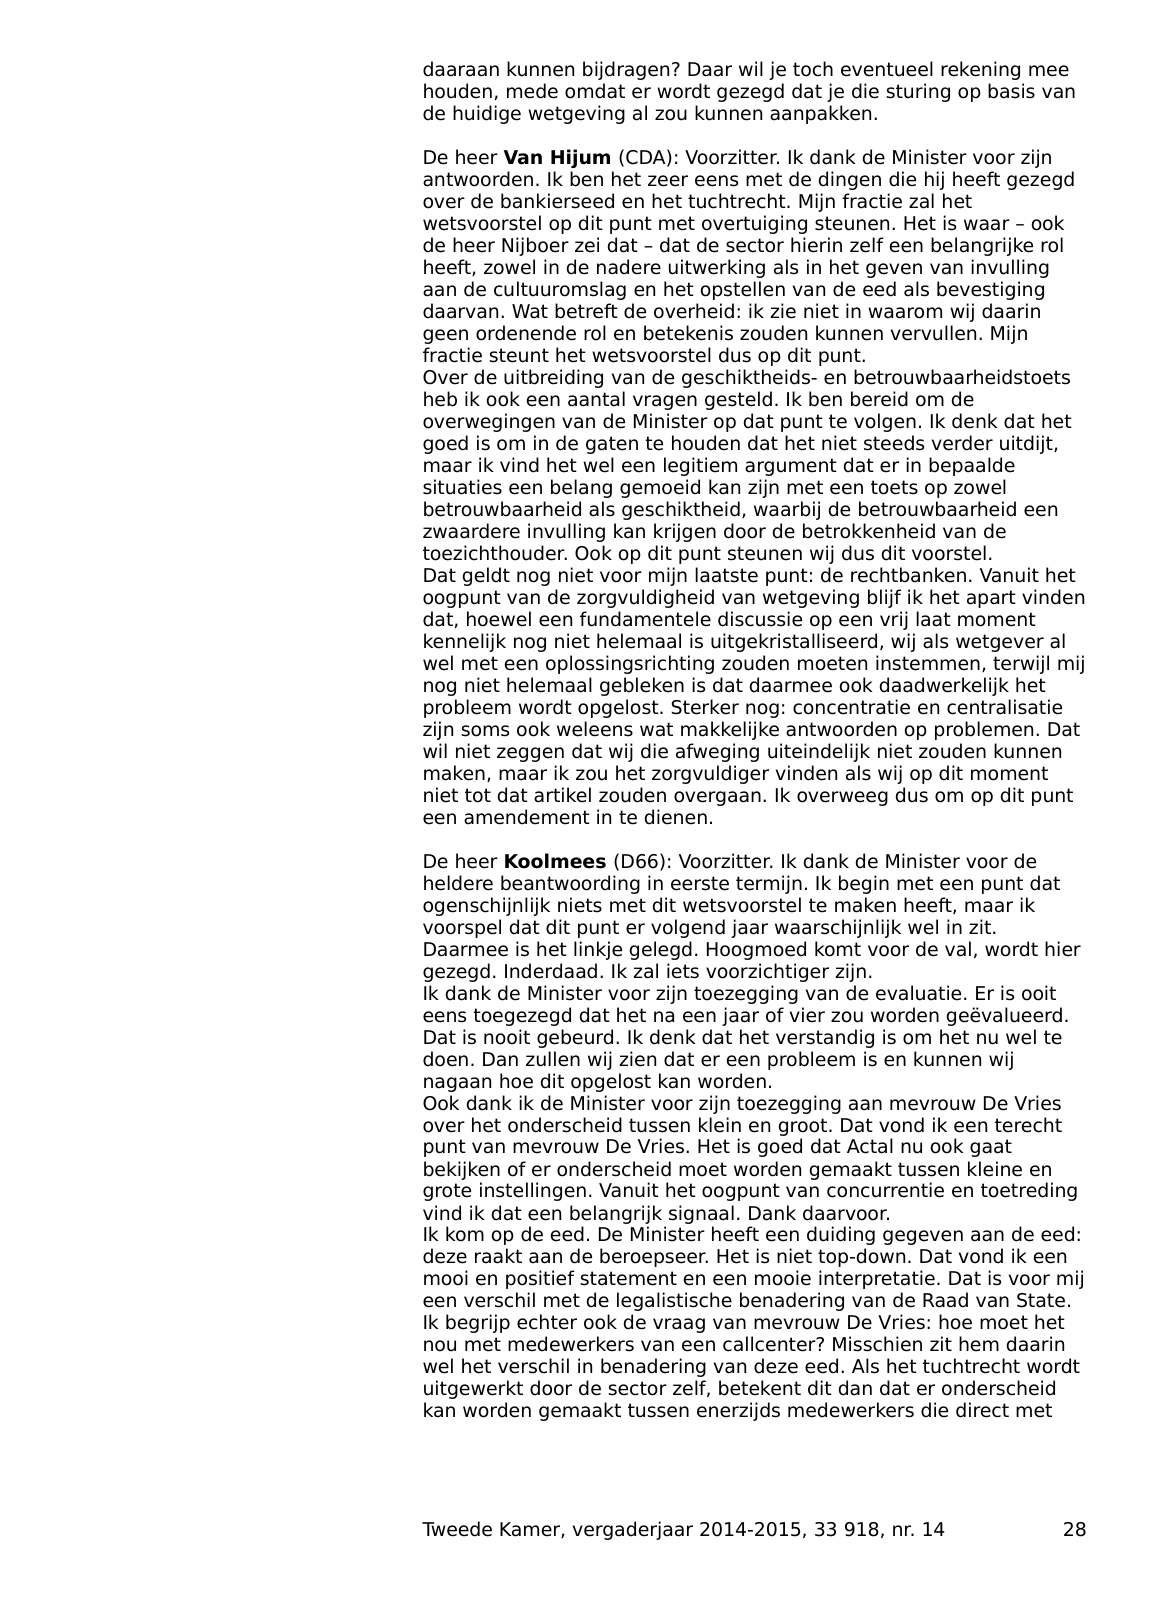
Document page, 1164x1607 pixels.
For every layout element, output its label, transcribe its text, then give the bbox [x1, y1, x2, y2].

text Ik dank de Minister voor zijn toezegging van de evaluatie. Er is ooit eens toegezegd dat het na een jaar of vier zou worden geëvalueerd. Dat is nooit gebeurd. Ik denk dat het verstandig is om het nu wel te doen. Dan zullen wij zien dat er een probleem is en kunnen wij nagaan hoe dit opgelost kan worden. [422, 983, 1087, 1092]
text Ook dank ik de Minister voor zijn toezegging aan mevrouw De Vries over het onderscheid tussen klein en groot. Dat vond ik een terecht punt van mevrouw De Vries. Het is goed dat Actal nu ook gaat bekijken of er onderscheid moet worden gemaakt tussen kleine en grote instellingen. Vanuit het oogpunt van concurrentie en toetreding vind ik dat een belangrijk signaal. Dank daarvoor. [422, 1092, 1087, 1224]
text De heer Koolmees (D66): Voorzitter. Ik dank de Minister voor de heldere beantwoording in eerste termijn. Ik begin met een punt dat ogenschijnlijk niets met dit wetsvoorstel te maken heeft, maar ik voorspel dat dit punt er volgend jaar waarschijnlijk wel in zit. Daarmee is het linkje gelegd. Hoogmoed komt voor de val, wordt hier gezegd. Inderdaad. Ik zal iets voorzichtiger zijn. [422, 851, 1087, 983]
text De heer Van Hijum (CDA): Voorzitter. Ik dank de Minister voor zijn antwoorden. Ik ben het zeer eens met de dingen die hij heeft gezegd over de bankierseed en het tuchtrecht. Mijn fractie zal het wetsvoorstel op dit punt met overtuiging steunen. Het is waar – ook de heer Nijboer zei dat – dat de sector hierin zelf een belangrijke rol heeft, zowel in de nadere uitwerking als in het geven van invulling aan de cultuuromslag en het opstellen van de eed als bevestiging daarvan. Wat betreft de overheid: ik zie niet in waarom wij daarin geen ordenende rol en betekenis zouden kunnen vervullen. Mijn fractie steunt het wetsvoorstel dus op dit punt. [422, 147, 1087, 367]
text daaraan kunnen bijdragen? Daar wil je toch eventueel rekening mee houden, mede omdat er wordt gezegd dat je die sturing op basis van de huidige wetgeving al zou kunnen aanpakken. [422, 59, 1087, 125]
text Dat geldt nog niet voor mijn laatste punt: de rechtbanken. Vanuit het oogpunt van de zorgvuldigheid van wetgeving blijf ik het apart vinden dat, hoewel een fundamentele discussie op een vrij laat moment kennelijk nog niet helemaal is uitgekristalliseerd, wij als wetgever al wel met een oplossingsrichting zouden moeten instemmen, terwijl mij nog niet helemaal gebleken is dat daarmee ook daadwerkelijk het probleem wordt opgelost. Sterker nog: concentratie en centralisatie zijn soms ook weleens wat makkelijke antwoorden op problemen. Dat wil niet zeggen dat wij die afweging uiteindelijk niet zouden kunnen maken, maar ik zou het zorgvuldiger vinden als wij op dit moment niet tot dat artikel zouden overgaan. Ik overweeg dus om op dit punt een amendement in te dienen. [422, 565, 1087, 828]
text Ik kom op de eed. De Minister heeft een duiding gegeven aan de eed: deze raakt aan de beroepseer. Het is niet top-down. Dat vond ik een mooi en positief statement en een mooie interpretatie. Dat is voor mij een verschil met de legalistische benadering van de Raad van State. Ik begrijp echter ook de vraag van mevrouw De Vries: hoe moet het nou met medewerkers van een callcenter? Misschien zit hem daarin wel het verschil in benadering van deze eed. Als het tuchtrecht wordt uitgewerkt door de sector zelf, betekent dit dan dat er onderscheid kan worden gemaakt tussen enerzijds medewerkers die direct met [422, 1224, 1087, 1422]
text Over de uitbreiding van de geschiktheids- en betrouwbaarheidstoets heb ik ook een aantal vragen gesteld. Ik ben bereid om de overwegingen van de Minister op dat punt te volgen. Ik denk dat het goed is om in de gaten te houden dat het niet steeds verder uitdijt, maar ik vind het wel een legitiem argument dat er in bepaalde situaties een belang gemoeid kan zijn met een toets op zowel betrouwbaarheid als geschiktheid, waarbij de betrouwbaarheid een zwaardere invulling kan krijgen door de betrokkenheid van de toezichthouder. Ook op dit punt steunen wij dus dit voorstel. [422, 367, 1087, 565]
